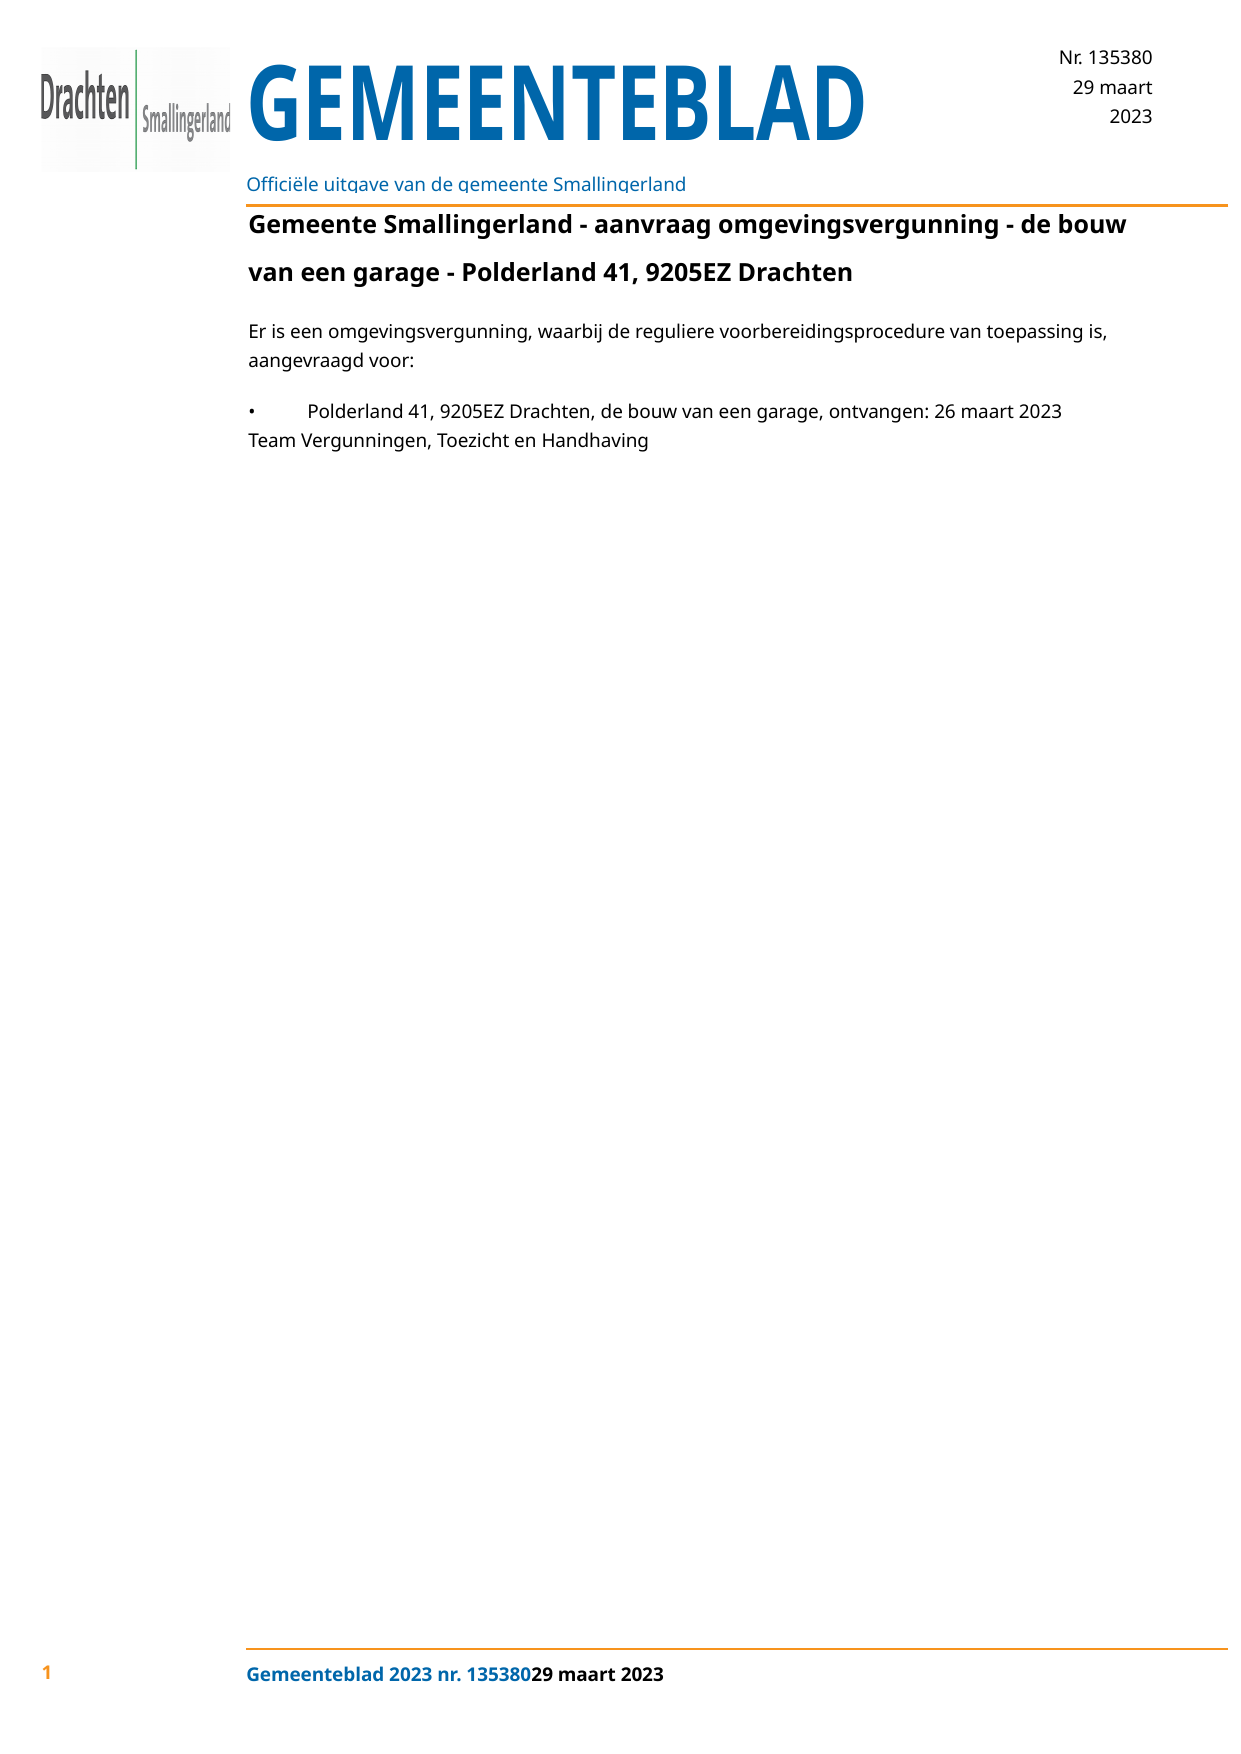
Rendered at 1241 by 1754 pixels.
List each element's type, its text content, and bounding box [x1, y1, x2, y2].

picture [41, 47, 231, 172]
list Polderland 41, 9205EZ Drachten, de bouw van een garage, ontvangen: 26 maart 2023 [248, 398, 1152, 424]
text Team Vergunningen, Toezicht en Handhaving [248, 427, 1152, 453]
text Er is een omgevingsvergunning, waarbij de reguliere voorbereidingsprocedure van toepassing is, aangevraagd voor: [248, 318, 1152, 373]
text Gemeente Smallingerland - aanvraag omgevingsvergunning - de bouw van een garage - Polderland 41, 9205EZ Drachten [248, 207, 1152, 288]
